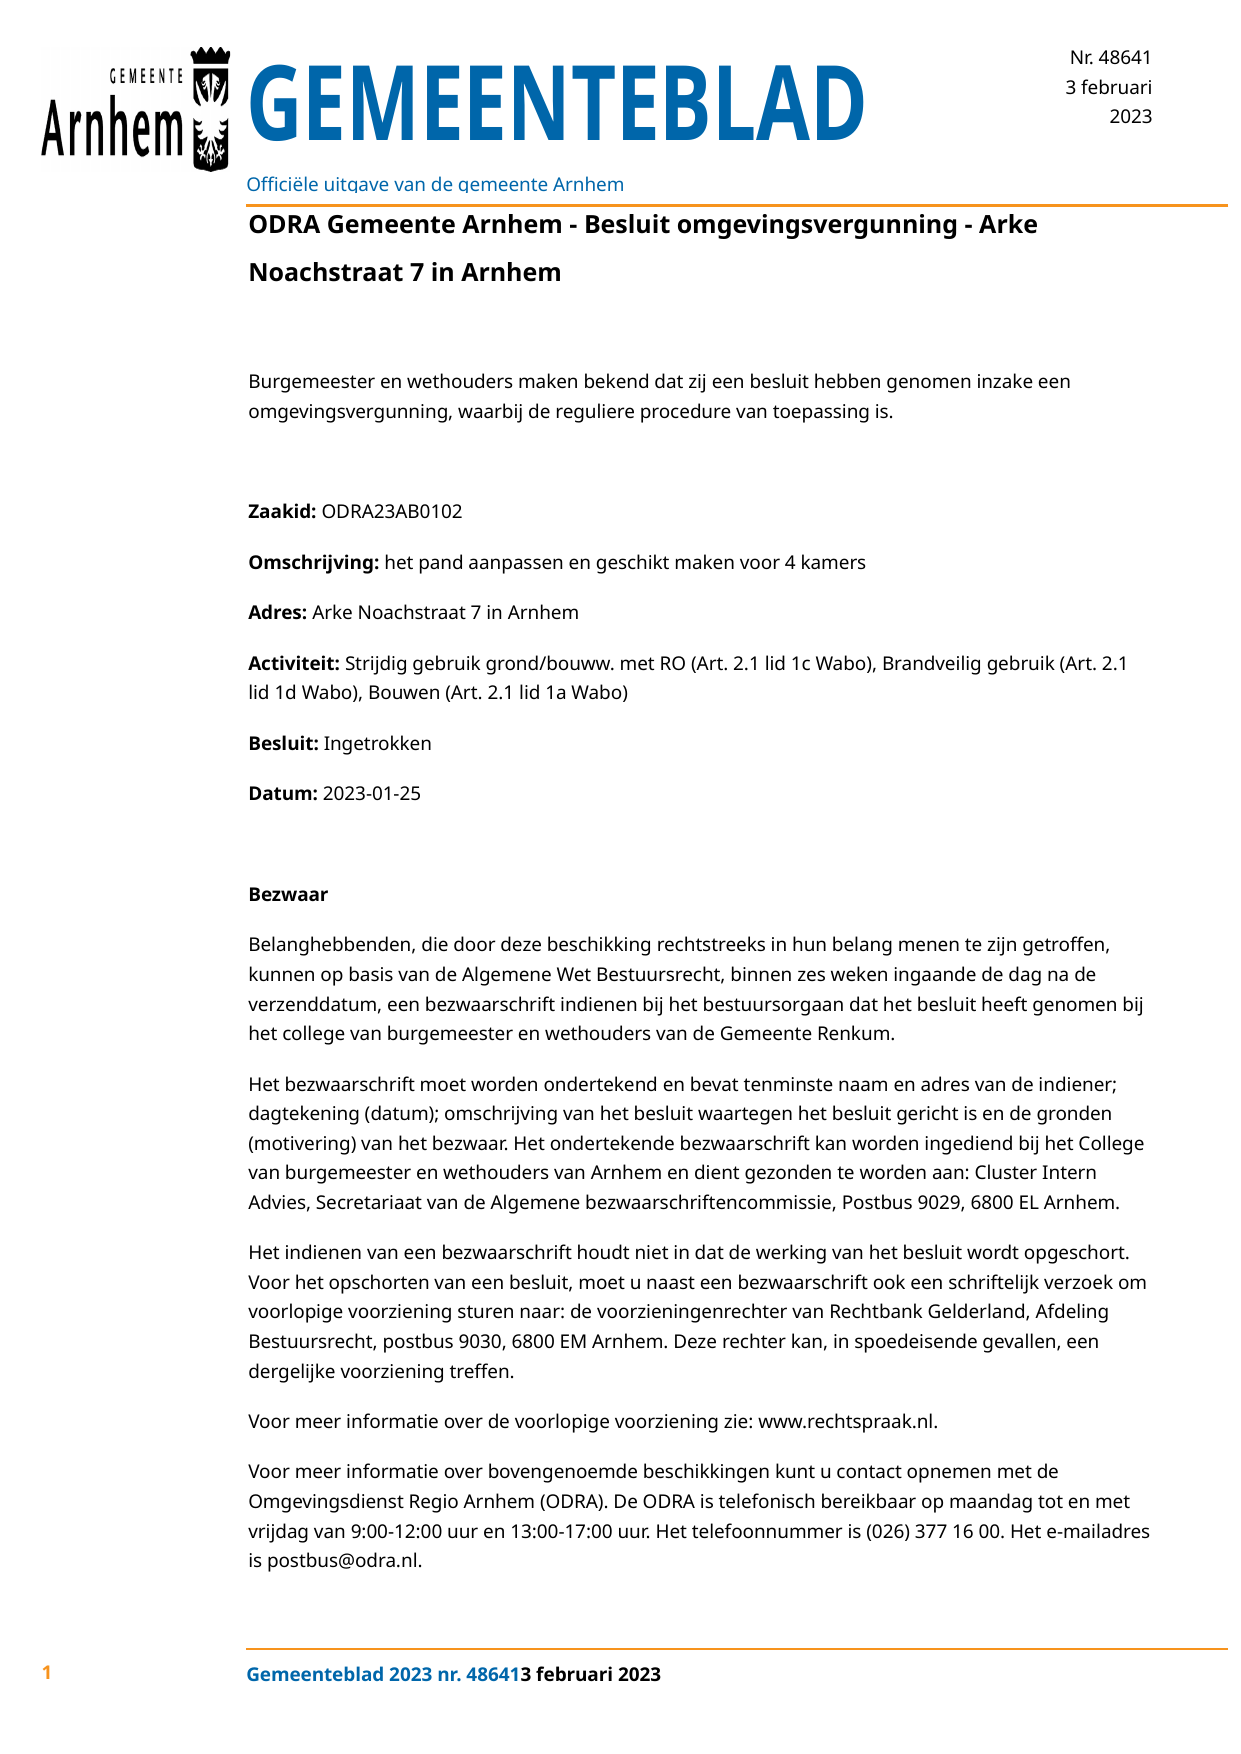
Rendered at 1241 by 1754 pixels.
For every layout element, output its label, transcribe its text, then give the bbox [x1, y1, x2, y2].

text Het indienen van een bezwaarschrift houdt niet in dat de werking van het besluit wordt opgeschort. Voor het opschorten van een besluit, moet u naast een bezwaarschrift ook een schriftelijk verzoek om voorlopige voorziening sturen naar: de voorzieningenrechter van Rechtbank Gelderland, Afdeling Bestuursrecht, postbus 9030, 6800 EM Arnhem. Deze rechter kan, in spoedeisende gevallen, een dergelijke voorziening treffen. [248, 1239, 1152, 1384]
text Zaakid: ODRA23AB0102 [248, 499, 1152, 524]
text Adres: Arke Noachstraat 7 in Arnhem [248, 599, 1152, 625]
text Burgemeester en wethouders maken bekend dat zij een besluit hebben genomen inzake een omgevingsvergunning, waarbij de reguliere procedure van toepassing is. [248, 368, 1152, 424]
text Bezwaar [248, 881, 1152, 907]
text Datum: 2023-01-25 [248, 780, 1152, 806]
text Belanghebbenden, die door deze beschikking rechtstreeks in hun belang menen te zijn getroffen, kunnen op basis van de Algemene Wet Bestuursrecht, binnen zes weken ingaande de dag na de verzenddatum, een bezwaarschrift indienen bij het bestuursorgaan dat het besluit heeft genomen bij het college van burgemeester en wethouders van de Gemeente Renkum. [248, 932, 1152, 1046]
text Voor meer informatie over de voorlopige voorziening zie: www.rechtspraak.nl. [248, 1408, 1152, 1434]
picture [41, 47, 231, 172]
text Besluit: Ingetrokken [248, 730, 1152, 756]
text Activiteit: Strijdig gebruik grond/bouww. met RO (Art. 2.1 lid 1c Wabo), Brandveilig gebruik (Art. 2.1 lid 1d Wabo), Bouwen (Art. 2.1 lid 1a Wabo) [248, 650, 1152, 705]
text ODRA Gemeente Arnhem - Besluit omgevingsvergunning - Arke Noachstraat 7 in Arnhem [248, 207, 1152, 288]
text Het bezwaarschrift moet worden ondertekend en bevat tenminste naam en adres van de indiener; dagtekening (datum); omschrijving van het besluit waartegen het besluit gericht is en de gronden (motivering) van het bezwaar. Het ondertekende bezwaarschrift kan worden ingediend bij het College van burgemeester en wethouders van Arnhem en dient gezonden te worden aan: Cluster Intern Advies, Secretariaat van de Algemene bezwaarschriftencommissie, Postbus 9029, 6800 EL Arnhem. [248, 1071, 1152, 1215]
text Voor meer informatie over bovengenoemde beschikkingen kunt u contact opnemen met de Omgevingsdienst Regio Arnhem (ODRA). De ODRA is telefonisch bereikbaar op maandag tot en met vrijdag van 9:00-12:00 uur en 13:00-17:00 uur. Het telefoonnummer is (026) 377 16 00. Het e-mailadres is postbus@odra.nl. [248, 1459, 1152, 1573]
text Omschrijving: het pand aanpassen en geschikt maken voor 4 kamers [248, 549, 1152, 575]
